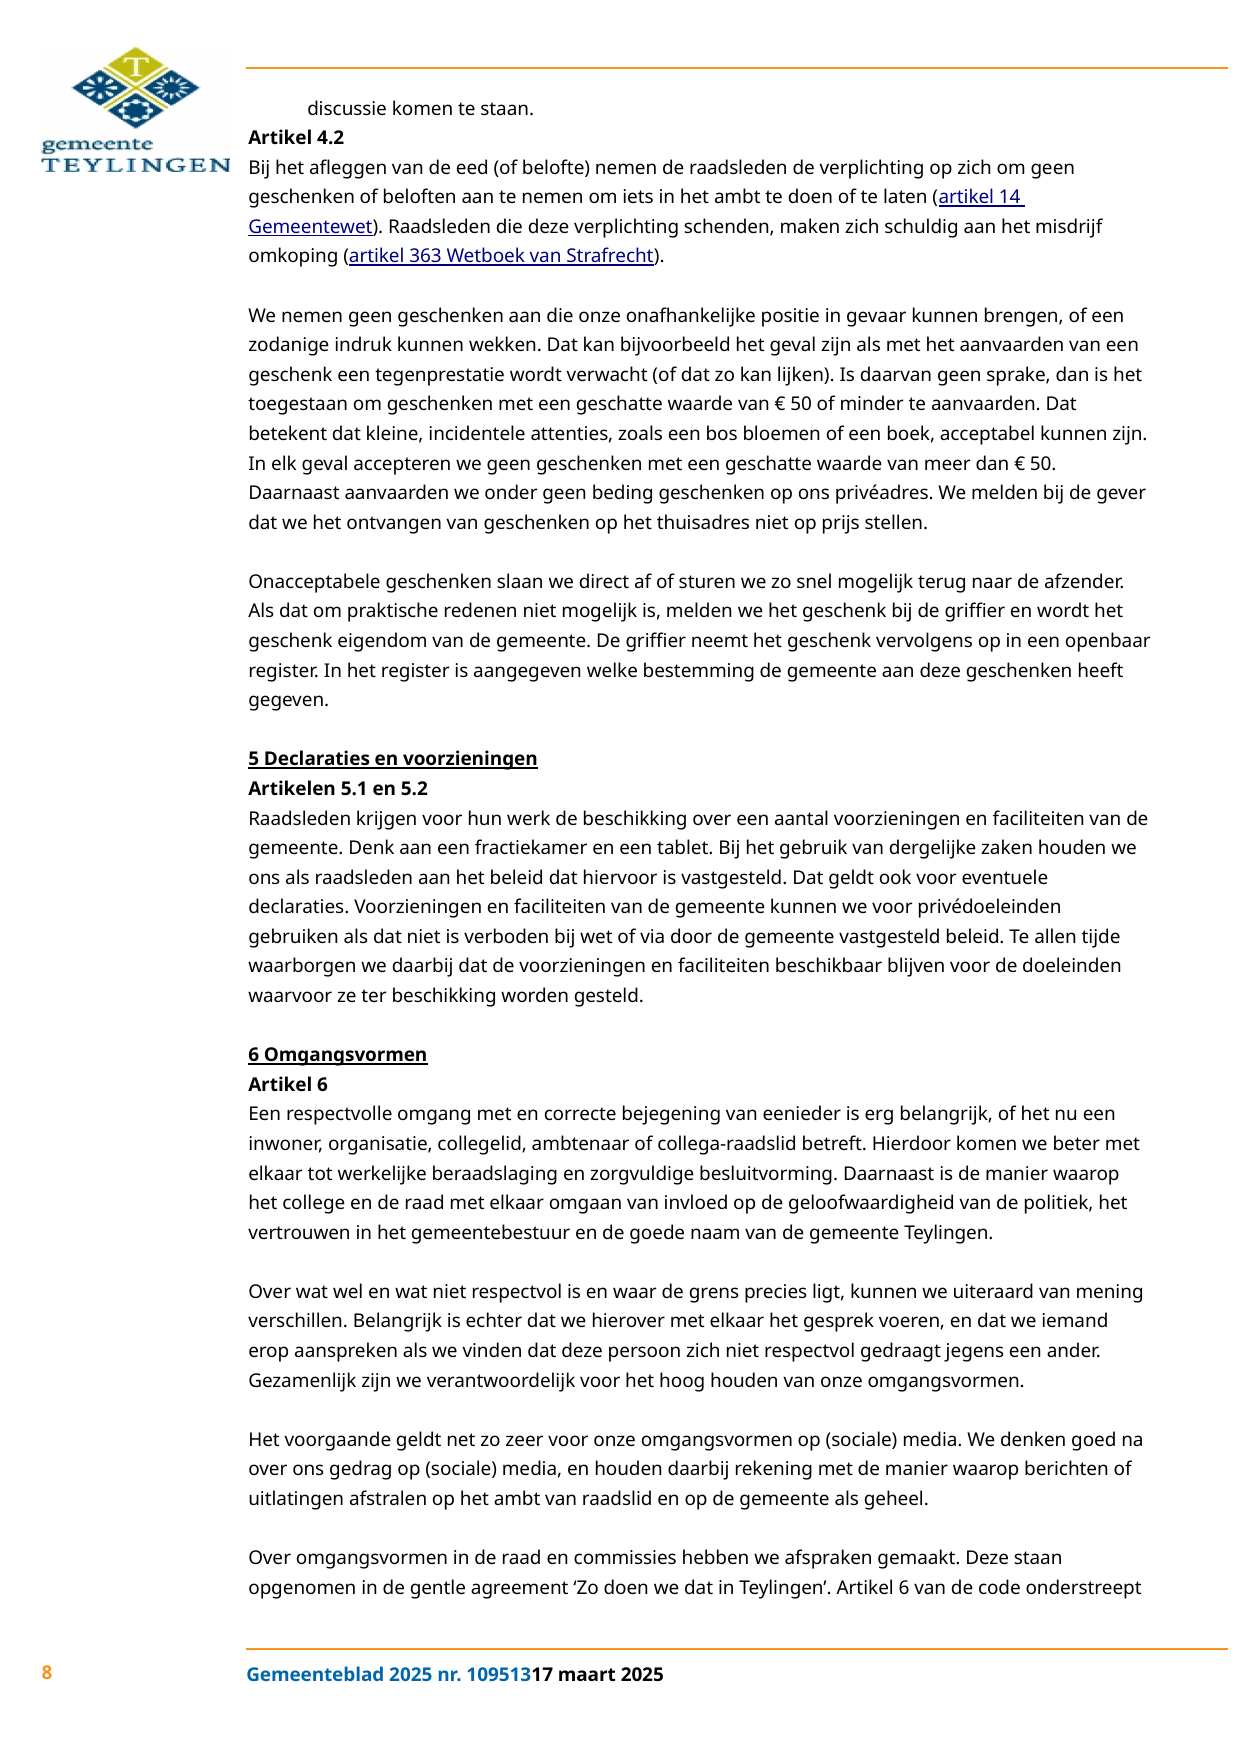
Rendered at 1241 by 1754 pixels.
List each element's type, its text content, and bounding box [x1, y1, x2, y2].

text Artikel 6 [248, 1071, 1152, 1097]
text Artikelen 5.1 en 5.2 [248, 775, 1152, 801]
text Over omgangsvormen in de raad en commissies hebben we afspraken gemaakt. Deze staan opgenomen in de gentle agreement ‘Zo doen we dat in Teylingen’. Artikel 6 van de code onderstreept [248, 1544, 1152, 1600]
text Onacceptabele geschenken slaan we direct af of sturen we zo snel mogelijk terug naar de afzender. [248, 568, 1152, 594]
text Raadsleden krijgen voor hun werk de beschikking over een aantal voorzieningen en faciliteiten van de gemeente. Denk aan een fractiekamer en een tablet. Bij het gebruik van dergelijke zaken houden we ons als raadsleden aan het beleid dat hiervoor is vastgesteld. Dat geldt ook voor eventuele declaraties. Voorzieningen en faciliteiten van de gemeente kunnen we voor privédoeleinden gebruiken als dat niet is verboden bij wet of via door de gemeente vastgesteld beleid. Te allen tijde waarborgen we daarbij dat de voorzieningen en faciliteiten beschikbaar blijven voor de doeleinden waarvoor ze ter beschikking worden gesteld. [248, 805, 1152, 1008]
text Een respectvolle omgang met en correcte bejegening van eenieder is erg belangrijk, of het nu een inwoner, organisatie, collegelid, ambtenaar of collega-raadslid betreft. Hierdoor komen we beter met elkaar tot werkelijke beraadslaging en zorgvuldige besluitvorming. Daarnaast is de manier waarop het college en de raad met elkaar omgaan van invloed op de geloofwaardigheid van de politiek, het vertrouwen in het gemeentebestuur en de goede naam van de gemeente Teylingen. [248, 1101, 1152, 1245]
text Als dat om praktische redenen niet mogelijk is, melden we het geschenk bij de griffier en wordt het geschenk eigendom van de gemeente. De griffier neemt het geschenk vervolgens op in een openbaar register. In het register is aangegeven welke bestemming de gemeente aan deze geschenken heeft gegeven. [248, 598, 1152, 712]
text Het voorgaande geldt net zo zeer voor onze omgangsvormen op (sociale) media. We denken goed na over ons gedrag op (sociale) media, en houden daarbij rekening met de manier waarop berichten of uitlatingen afstralen op het ambt van raadslid en op de gemeente als geheel. [248, 1426, 1152, 1511]
text Over wat wel en wat niet respectvol is en waar de grens precies ligt, kunnen we uiteraard van mening verschillen. Belangrijk is echter dat we hierover met elkaar het gesprek voeren, en dat we iemand erop aanspreken als we vinden dat deze persoon zich niet respectvol gedraagt jegens een ander. Gezamenlijk zijn we verantwoordelijk voor het hoog houden van onze omgangsvormen. [248, 1278, 1152, 1393]
text Artikel 4.2 [248, 124, 1152, 150]
text Bij het afleggen van de eed (of belofte) nemen de raadsleden de verplichting op zich om geen geschenken of beloften aan te nemen om iets in het ambt te doen of te laten (artikel 14 Gemeentewet). Raadsleden die deze verplichting schenden, maken zich schuldig aan het misdrijf omkoping (artikel 363 Wetboek van Strafrecht). [248, 154, 1152, 268]
picture [41, 47, 231, 172]
list discussie komen te staan. [248, 95, 1152, 121]
text We nemen geen geschenken aan die onze onafhankelijke positie in gevaar kunnen brengen, of een zodanige indruk kunnen wekken. Dat kan bijvoorbeeld het geval zijn als met het aanvaarden van een geschenk een tegenprestatie wordt verwacht (of dat zo kan lijken). Is daarvan geen sprake, dan is het toegestaan om geschenken met een geschatte waarde van € 50 of minder te aanvaarden. Dat betekent dat kleine, incidentele attenties, zoals een bos bloemen of een boek, acceptabel kunnen zijn. In elk geval accepteren we geen geschenken met een geschatte waarde van meer dan € 50. Daarnaast aanvaarden we onder geen beding geschenken op ons privéadres. We melden bij de gever dat we het ontvangen van geschenken op het thuisadres niet op prijs stellen. [248, 302, 1152, 535]
text 5 Declaraties en voorzieningen [248, 746, 1152, 771]
text 6 Omgangsvormen [248, 1041, 1152, 1067]
